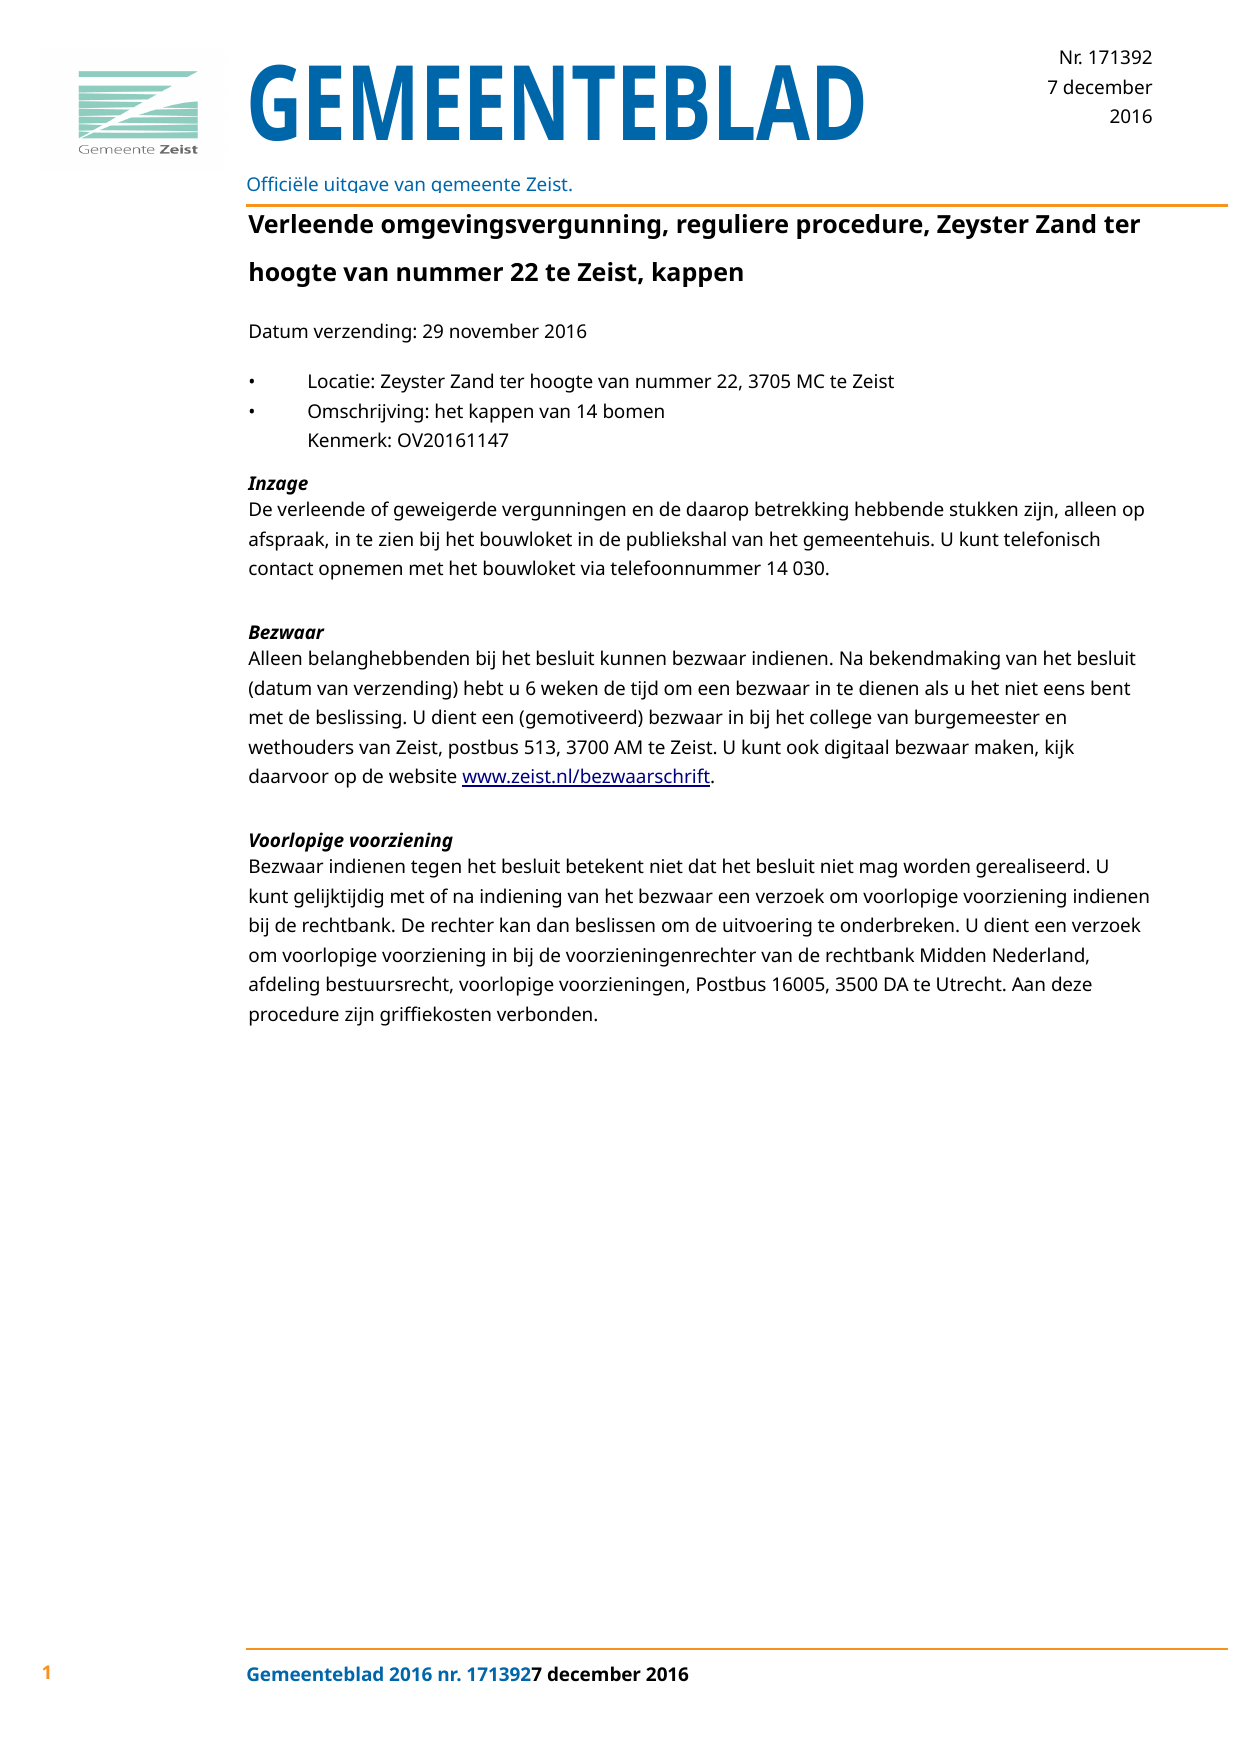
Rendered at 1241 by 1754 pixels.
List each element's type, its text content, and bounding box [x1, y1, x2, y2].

text De verleende of geweigerde vergunningen en de daarop betrekking hebbende stukken zijn, alleen op afspraak, in te zien bij het bouwloket in de publiekshal van het gemeentehuis. U kunt telefonisch contact opnemen met het bouwloket via telefoonnummer 14 030. [248, 496, 1152, 581]
text Alleen belanghebbenden bij het besluit kunnen bezwaar indienen. Na bekendmaking van het besluit (datum van verzending) hebt u 6 weken de tijd om een bezwaar in te dienen als u het niet eens bent met de beslissing. U dient een (gemotiveerd) bezwaar in bij het college van burgemeester en wethouders van Zeist, postbus 513, 3700 AM te Zeist. U kunt ook digitaal bezwaar maken, kijk daarvoor op de website www.zeist.nl/bezwaarschrift. [248, 645, 1152, 789]
list Omschrijving: het kappen van 14 bomen [248, 398, 1152, 424]
text Bezwaar indienen tegen het besluit betekent niet dat het besluit niet mag worden gerealiseerd. U kunt gelijktijdig met of na indiening van het bezwaar een verzoek om voorlopige voorziening indienen bij de rechtbank. De rechter kan dan beslissen om de uitvoering te onderbreken. U dient een verzoek om voorlopige voorziening in bij de voorzieningenrechter van de rechtbank Midden Nederland, afdeling bestuursrecht, voorlopige voorzieningen, Postbus 16005, 3500 DA te Utrecht. Aan deze procedure zijn griffiekosten verbonden. [248, 853, 1152, 1027]
list Locatie: Zeyster Zand ter hoogte van nummer 22, 3705 MC te Zeist [248, 368, 1152, 394]
text Inzage [248, 471, 1152, 496]
text Datum verzending: 29 november 2016 [248, 318, 1152, 344]
list Kenmerk: OV20161147 [248, 427, 1152, 453]
text Bezwaar [248, 619, 1152, 645]
picture [41, 47, 231, 172]
text Voorlopige voorziening [248, 827, 1152, 853]
text Verleende omgevingsvergunning, reguliere procedure, Zeyster Zand ter hoogte van nummer 22 te Zeist, kappen [248, 207, 1152, 288]
